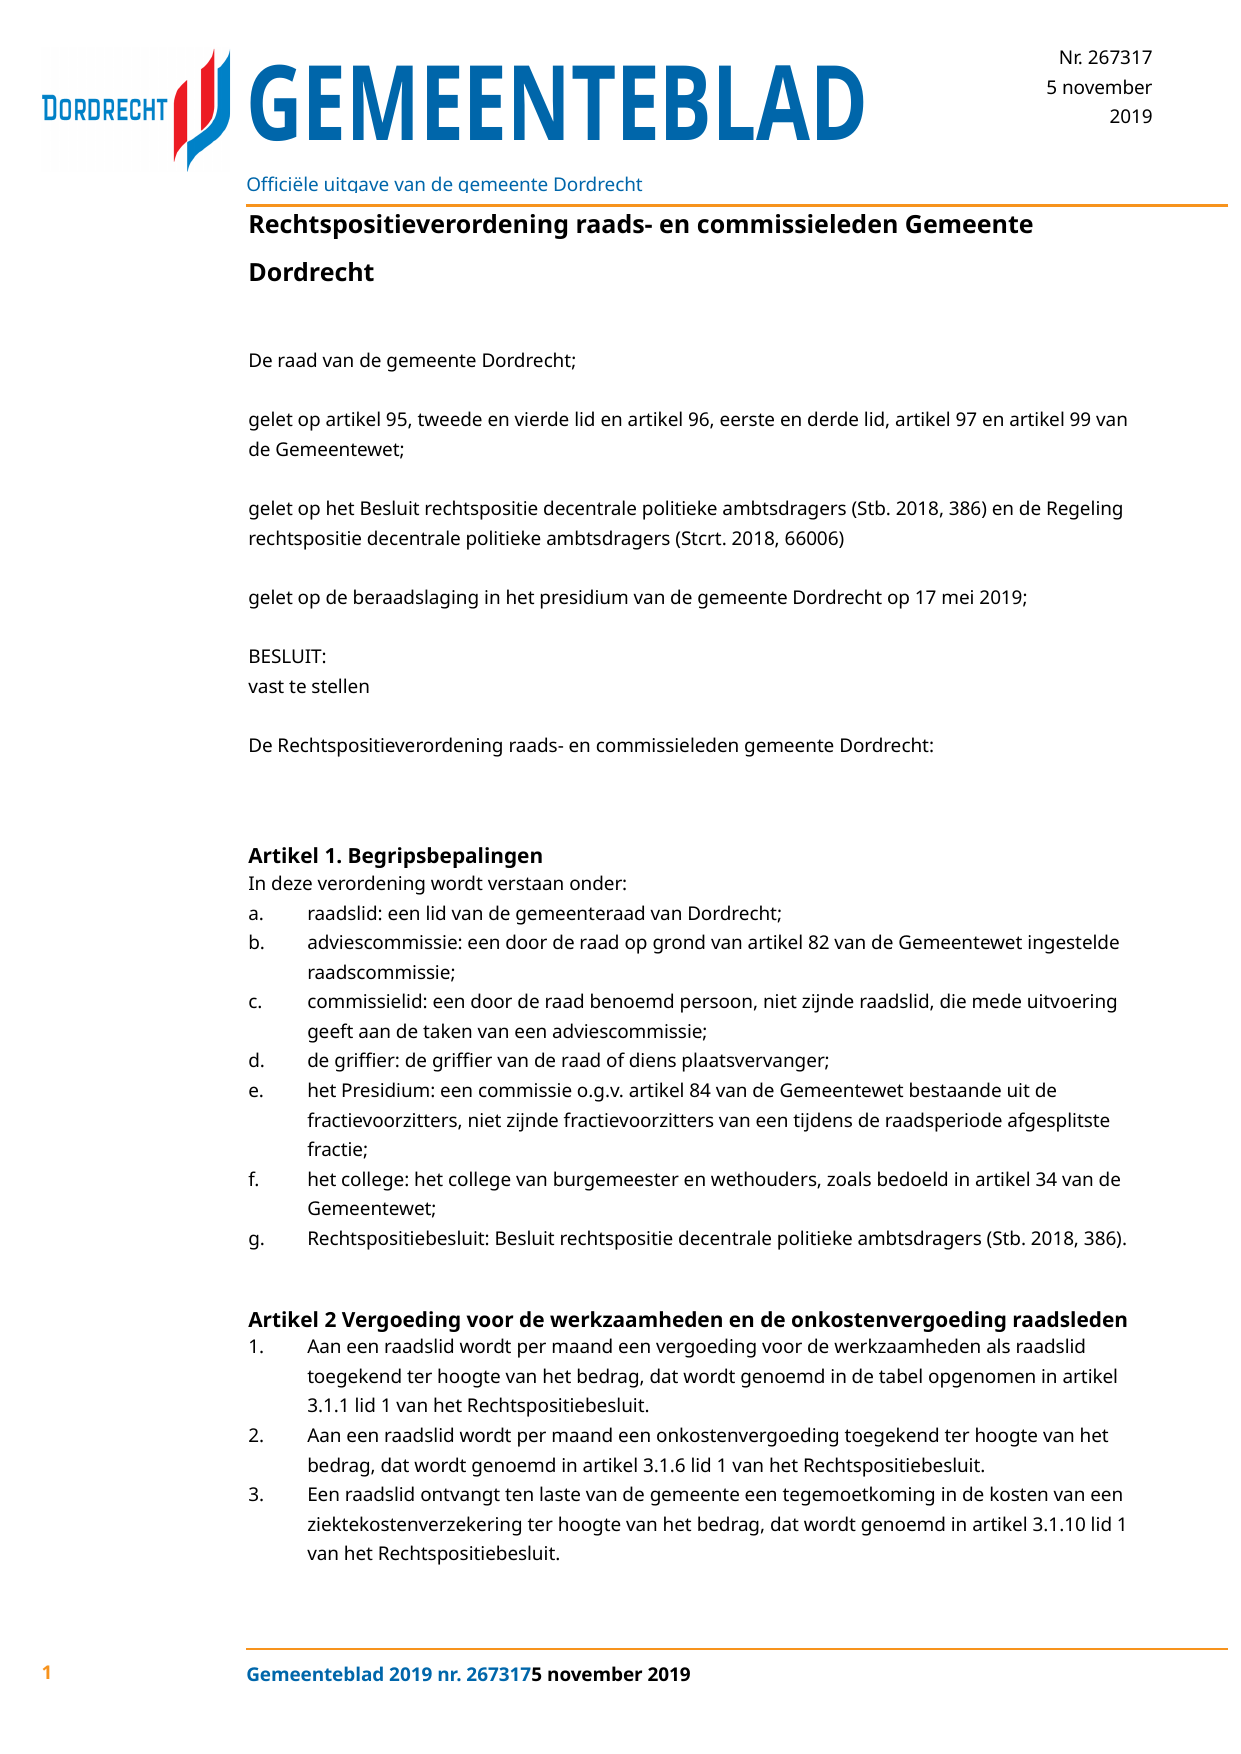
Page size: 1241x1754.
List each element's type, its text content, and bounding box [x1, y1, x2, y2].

list adviescommissie: een door de raad op grond van artikel 82 van de Gemeentewet ingestelde raadscommissie; [248, 929, 1152, 984]
text BESLUIT: [248, 643, 1152, 669]
list het Presidium: een commissie o.g.v. artikel 84 van de Gemeentewet bestaande uit de fractievoorzitters, niet zijnde fractievoorzitters van een tijdens de raadsperiode afgesplitste fractie; [248, 1077, 1152, 1162]
text De Rechtspositieverordening raads- en commissieleden gemeente Dordrecht: [248, 732, 1152, 758]
text Artikel 2 Vergoeding voor de werkzaamheden en de onkostenvergoeding raadsleden [248, 1305, 1152, 1333]
text Artikel 1. Begripsbepalingen [248, 842, 1152, 870]
list Aan een raadslid wordt per maand een vergoeding voor de werkzaamheden als raadslid toegekend ter hoogte van het bedrag, dat wordt genoemd in de tabel opgenomen in artikel 3.1.1 lid 1 van het Rechtspositiebesluit. [248, 1333, 1152, 1418]
text In deze verordening wordt verstaan onder: [248, 870, 1152, 896]
text gelet op artikel 95, tweede en vierde lid en artikel 96, eerste en derde lid, artikel 97 en artikel 99 van de Gemeentewet; [248, 407, 1152, 462]
list de griffier: de griffier van de raad of diens plaatsvervanger; [248, 1048, 1152, 1073]
list Rechtspositiebesluit: Besluit rechtspositie decentrale politieke ambtsdragers (Stb. 2018, 386). [248, 1225, 1152, 1251]
picture [41, 47, 231, 172]
text Rechtspositieverordening raads- en commissieleden Gemeente Dordrecht [248, 207, 1152, 288]
text De raad van de gemeente Dordrecht; [248, 347, 1152, 373]
text gelet op het Besluit rechtspositie decentrale politieke ambtsdragers (Stb. 2018, 386) en de Regeling rechtspositie decentrale politieke ambtsdragers (Stcrt. 2018, 66006) [248, 495, 1152, 551]
text gelet op de beraadslaging in het presidium van de gemeente Dordrecht op 17 mei 2019; [248, 584, 1152, 610]
list raadslid: een lid van de gemeenteraad van Dordrecht; [248, 900, 1152, 925]
list het college: het college van burgemeester en wethouders, zoals bedoeld in artikel 34 van de Gemeentewet; [248, 1166, 1152, 1221]
list commissielid: een door de raad benoemd persoon, niet zijnde raadslid, die mede uitvoering geeft aan de taken van een adviescommissie; [248, 988, 1152, 1044]
list Een raadslid ontvangt ten laste van de gemeente een tegemoetkoming in de kosten van een ziektekostenverzekering ter hoogte van het bedrag, dat wordt genoemd in artikel 3.1.10 lid 1 van het Rechtspositiebesluit. [248, 1481, 1152, 1566]
list Aan een raadslid wordt per maand een onkostenvergoeding toegekend ter hoogte van het bedrag, dat wordt genoemd in artikel 3.1.6 lid 1 van het Rechtspositiebesluit. [248, 1422, 1152, 1478]
text vast te stellen [248, 673, 1152, 699]
